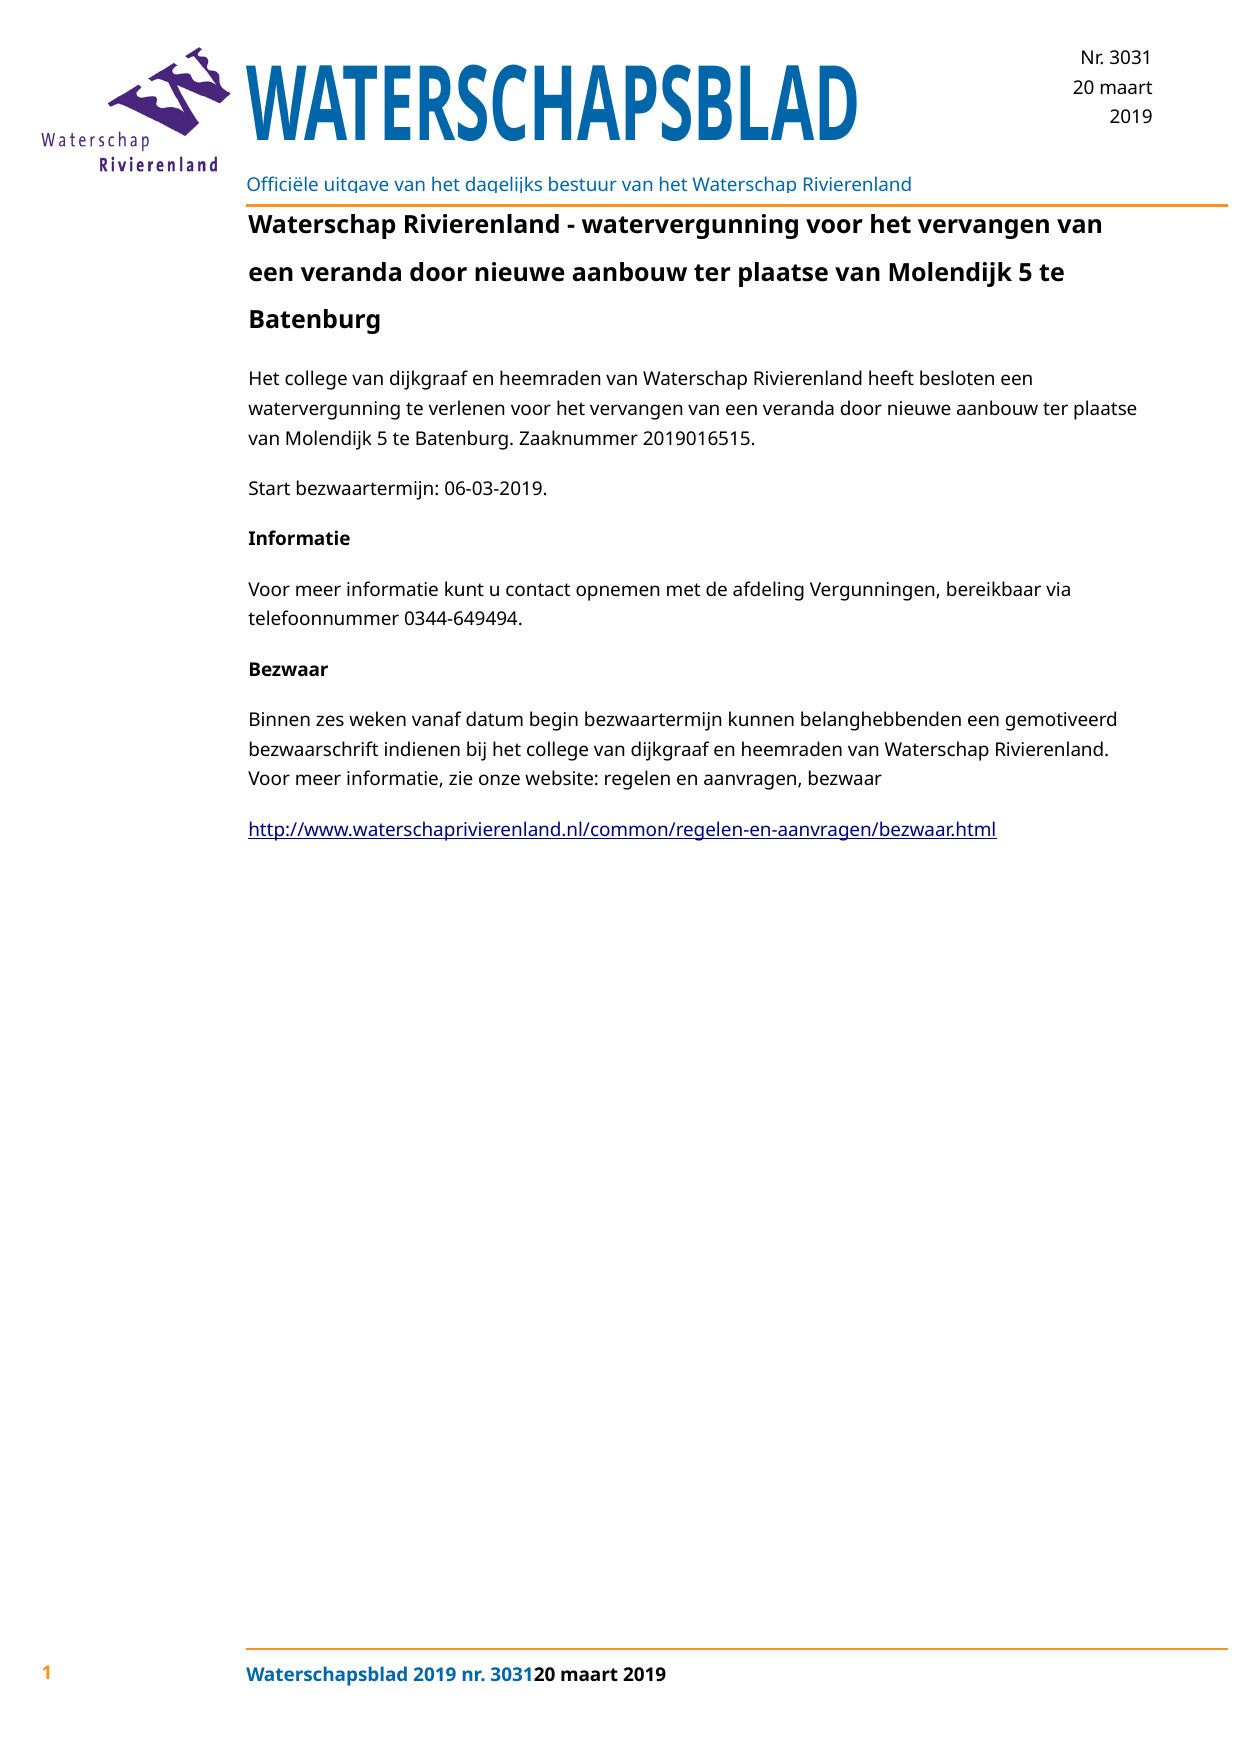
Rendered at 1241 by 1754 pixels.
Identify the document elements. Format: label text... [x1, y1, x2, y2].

text Het college van dijkgraaf en heemraden van Waterschap Rivierenland heeft besloten een watervergunning te verlenen voor het vervangen van een veranda door nieuwe aanbouw ter plaatse van Molendijk 5 te Batenburg. Zaaknummer 2019016515. [248, 366, 1152, 450]
text http://www.waterschaprivierenland.nl/common/regelen-en-aanvragen/bezwaar.html [248, 816, 1152, 842]
text Informatie [248, 526, 1152, 551]
text Start bezwaartermijn: 06-03-2019. [248, 475, 1152, 501]
text Waterschap Rivierenland - watervergunning voor het vervangen van een veranda door nieuwe aanbouw ter plaatse van Molendijk 5 te Batenburg [248, 207, 1152, 336]
text Voor meer informatie kunt u contact opnemen met de afdeling Vergunningen, bereikbaar via telefoonnummer 0344-649494. [248, 576, 1152, 631]
text Binnen zes weken vanaf datum begin bezwaartermijn kunnen belanghebbenden een gemotiveerd bezwaarschrift indienen bij het college van dijkgraaf en heemraden van Waterschap Rivierenland. Voor meer informatie, zie onze website: regelen en aanvragen, bezwaar [248, 706, 1152, 791]
picture [41, 47, 231, 172]
text Bezwaar [248, 656, 1152, 682]
